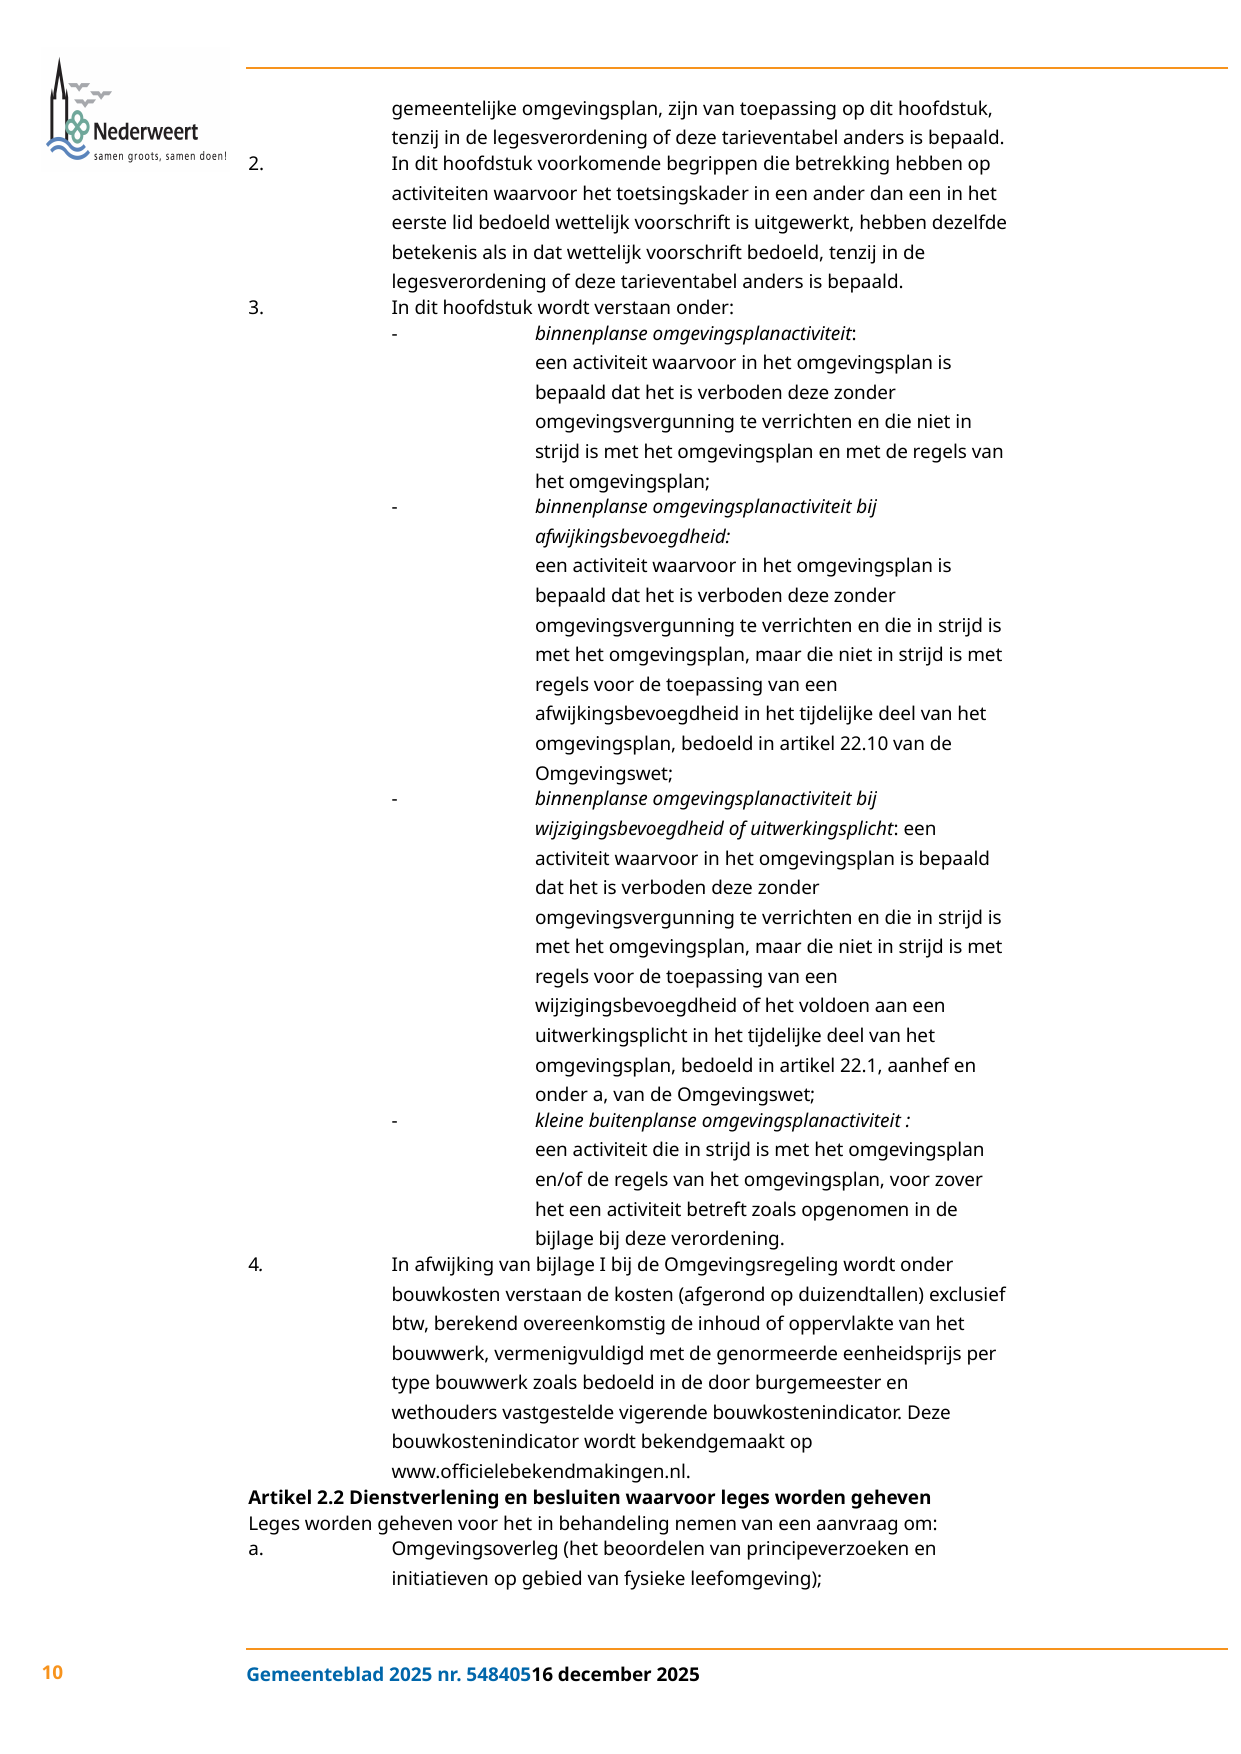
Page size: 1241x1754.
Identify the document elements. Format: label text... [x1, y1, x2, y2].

table_cell [1008, 1484, 1152, 1510]
table_cell 3. [248, 294, 391, 320]
table_cell 4. [248, 1251, 391, 1484]
table_cell binnenplanse omgevingsplanactiviteit bij afwijkingsbevoegdheid: een activiteit waarvoor in het omgevingsplan is bepaald dat het is verboden deze zonder omgevingsvergunning te verrichten en die in strijd is met het omgevingsplan, maar die niet in strijd is met regels voor de toepassing van een afwijkingsbevoegdheid in het tijdelijke deel van het omgevingsplan, bedoeld in artikel 22.10 van de Omgevingswet; [535, 494, 1008, 786]
table_cell Leges worden geheven voor het in behandeling nemen van een aanvraag om: [248, 1510, 1008, 1535]
table_cell - [391, 320, 535, 493]
table_cell a. [248, 1535, 391, 1591]
table_cell - [391, 494, 535, 786]
picture [41, 47, 231, 172]
table_cell [248, 95, 391, 150]
table_cell [1008, 786, 1152, 1107]
table_cell [1008, 1510, 1152, 1535]
table_cell [248, 786, 391, 1107]
table_cell Omgevingsoverleg (het beoordelen van principeverzoeken en initiatieven op gebied van fysieke leefomgeving); [391, 1535, 1008, 1591]
table_cell [248, 494, 391, 786]
table_cell In dit hoofdstuk wordt verstaan onder: [391, 294, 1008, 320]
table_cell In afwijking van bijlage I bij de Omgevingsregeling wordt onder bouwkosten verstaan de kosten (afgerond op duizendtallen) exclusief btw, berekend overeenkomstig de inhoud of oppervlakte van het bouwwerk, vermenigvuldigd met de genormeerde eenheidsprijs per type bouwwerk zoals bedoeld in de door burgemeester en wethouders vastgestelde vigerende bouwkostenindicator. Deze bouwkostenindicator wordt bekendgemaakt op www.officielebekendmakingen.nl. [391, 1251, 1008, 1484]
table_cell [1008, 1251, 1152, 1484]
table_cell [1008, 320, 1152, 493]
table_cell [1008, 150, 1152, 294]
table_cell [1008, 1535, 1152, 1591]
table_cell - [391, 1107, 535, 1251]
table_cell [1008, 294, 1152, 320]
table_cell Artikel 2.2 Dienstverlening en besluiten waarvoor leges worden geheven [248, 1484, 1008, 1510]
table_cell - [391, 786, 535, 1107]
table_cell [1008, 1107, 1152, 1251]
table_cell binnenplanse omgevingsplanactiviteit: een activiteit waarvoor in het omgevingsplan is bepaald dat het is verboden deze zonder omgevingsvergunning te verrichten en die niet in strijd is met het omgevingsplan en met de regels van het omgevingsplan; [535, 320, 1008, 493]
table_cell gemeentelijke omgevingsplan, zijn van toepassing op dit hoofdstuk, tenzij in de legesverordening of deze tarieventabel anders is bepaald. [391, 95, 1008, 150]
table_cell binnenplanse omgevingsplanactiviteit bij wijzigingsbevoegdheid of uitwerkingsplicht: een activiteit waarvoor in het omgevingsplan is bepaald dat het is verboden deze zonder omgevingsvergunning te verrichten en die in strijd is met het omgevingsplan, maar die niet in strijd is met regels voor de toepassing van een wijzigingsbevoegdheid of het voldoen aan een uitwerkingsplicht in het tijdelijke deel van het omgevingsplan, bedoeld in artikel 22.1, aanhef en onder a, van de Omgevingswet; [535, 786, 1008, 1107]
table_cell In dit hoofdstuk voorkomende begrippen die betrekking hebben op activiteiten waarvoor het toetsingskader in een ander dan een in het eerste lid bedoeld wettelijk voorschrift is uitgewerkt, hebben dezelfde betekenis als in dat wettelijk voorschrift bedoeld, tenzij in de legesverordening of deze tarieventabel anders is bepaald. [391, 150, 1008, 294]
table_cell [1008, 95, 1152, 150]
table_cell [248, 1107, 391, 1251]
table_cell 2. [248, 150, 391, 294]
table_cell kleine buitenplanse omgevingsplanactiviteit : een activiteit die in strijd is met het omgevingsplan en/of de regels van het omgevingsplan, voor zover het een activiteit betreft zoals opgenomen in de bijlage bij deze verordening. [535, 1107, 1008, 1251]
table_cell [248, 320, 391, 493]
table_cell [1008, 494, 1152, 786]
